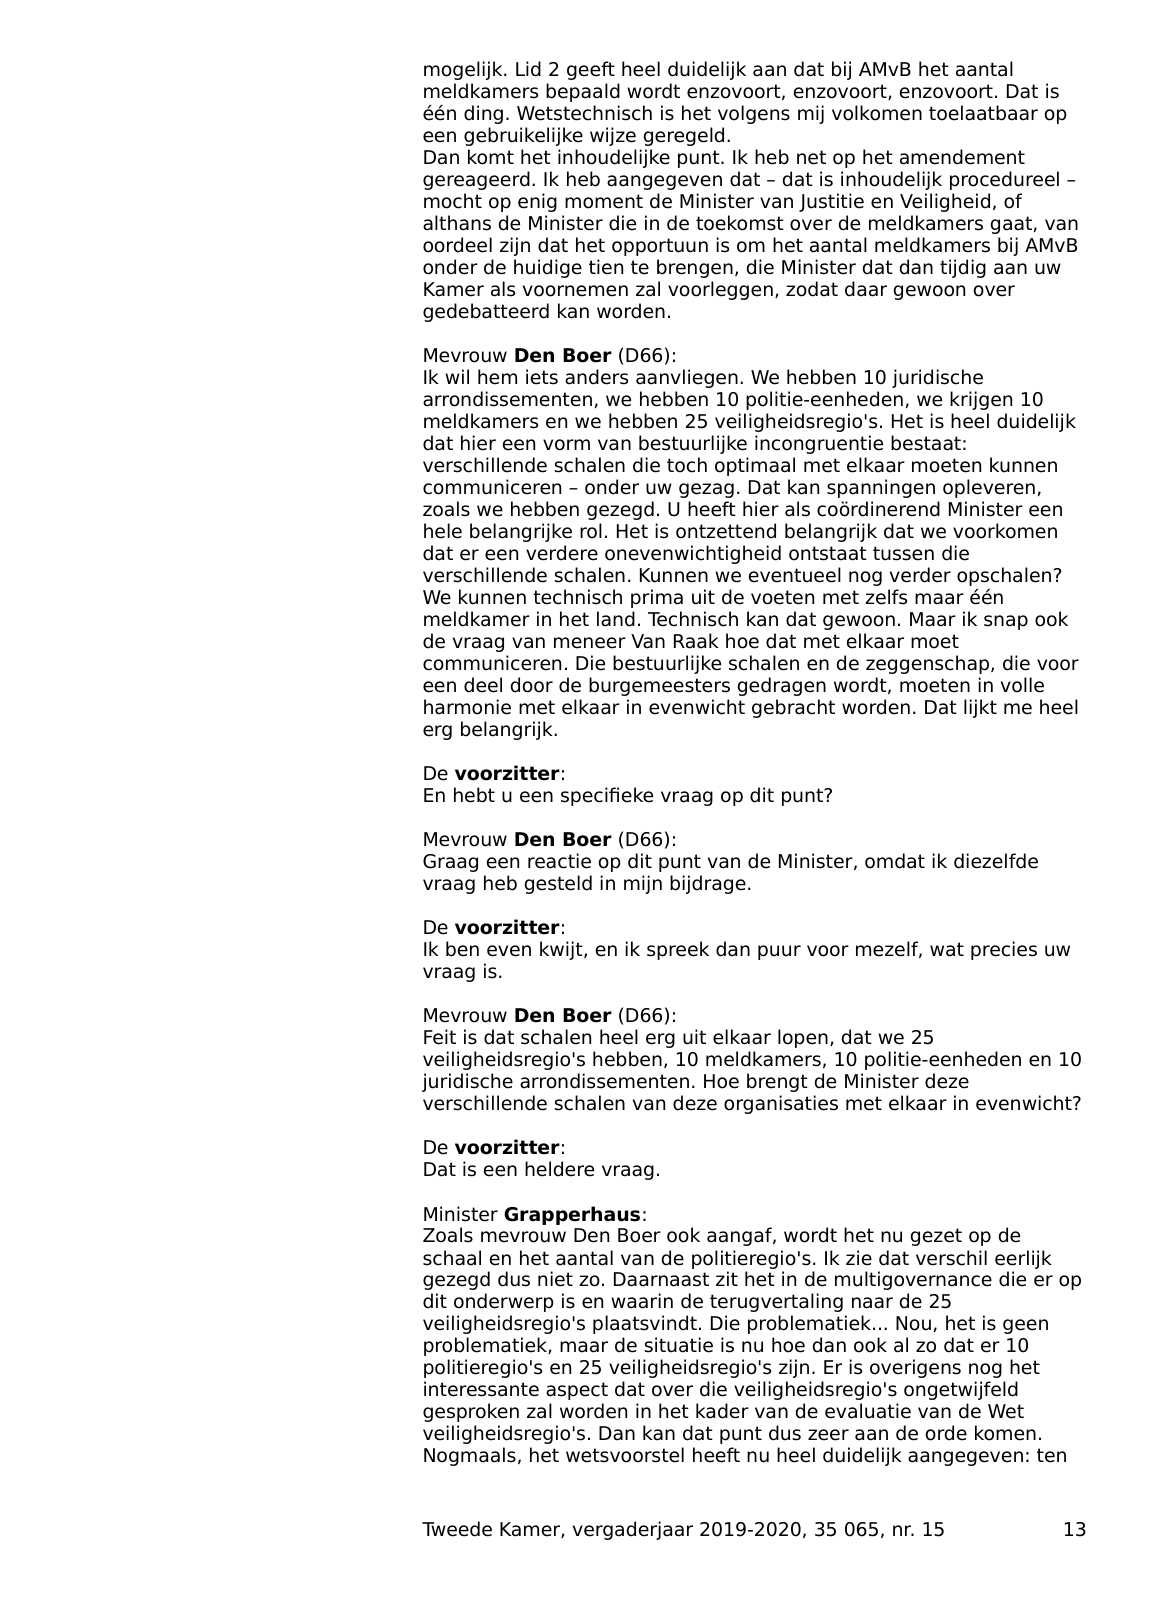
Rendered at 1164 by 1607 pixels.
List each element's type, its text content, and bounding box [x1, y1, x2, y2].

text De voorzitter: [422, 1137, 1087, 1159]
text Ik ben even kwijt, en ik spreek dan puur voor mezelf, wat precies uw vraag is. [422, 939, 1087, 983]
text Mevrouw Den Boer (D66): [422, 1005, 1087, 1027]
text Graag een reactie op dit punt van de Minister, omdat ik diezelfde vraag heb gesteld in mijn bijdrage. [422, 851, 1087, 895]
text De voorzitter: [422, 763, 1087, 785]
text Dat is een heldere vraag. [422, 1159, 1087, 1181]
text De voorzitter: [422, 917, 1087, 939]
text mogelijk. Lid 2 geeft heel duidelijk aan dat bij AMvB het aantal meldkamers bepaald wordt enzovoort, enzovoort, enzovoort. Dat is één ding. Wetstechnisch is het volgens mij volkomen toelaatbaar op een gebruikelijke wijze geregeld. [422, 59, 1087, 147]
text Zoals mevrouw Den Boer ook aangaf, wordt het nu gezet op de schaal en het aantal van de politieregio's. Ik zie dat verschil eerlijk gezegd dus niet zo. Daarnaast zit het in de multigovernance die er op dit onderwerp is en waarin de terugvertaling naar de 25 veiligheidsregio's plaatsvindt. Die problematiek... Nou, het is geen problematiek, maar de situatie is nu hoe dan ook al zo dat er 10 politieregio's en 25 veiligheidsregio's zijn. Er is overigens nog het interessante aspect dat over die veiligheidsregio's ongetwijfeld gesproken zal worden in het kader van de evaluatie van de Wet veiligheidsregio's. Dan kan dat punt dus zeer aan de orde komen. Nogmaals, het wetsvoorstel heeft nu heel duidelijk aangegeven: ten [422, 1225, 1087, 1467]
text Dan komt het inhoudelijke punt. Ik heb net op het amendement gereageerd. Ik heb aangegeven dat – dat is inhoudelijk procedureel – mocht op enig moment de Minister van Justitie en Veiligheid, of althans de Minister die in de toekomst over de meldkamers gaat, van oordeel zijn dat het opportuun is om het aantal meldkamers bij AMvB onder de huidige tien te brengen, die Minister dat dan tijdig aan uw Kamer als voornemen zal voorleggen, zodat daar gewoon over gedebatteerd kan worden. [422, 147, 1087, 323]
text Mevrouw Den Boer (D66): [422, 829, 1087, 851]
text Feit is dat schalen heel erg uit elkaar lopen, dat we 25 veiligheidsregio's hebben, 10 meldkamers, 10 politie-eenheden en 10 juridische arrondissementen. Hoe brengt de Minister deze verschillende schalen van deze organisaties met elkaar in evenwicht? [422, 1027, 1087, 1115]
text Minister Grapperhaus: [422, 1203, 1087, 1225]
text En hebt u een specifieke vraag op dit punt? [422, 785, 1087, 807]
text Mevrouw Den Boer (D66): [422, 345, 1087, 367]
text Ik wil hem iets anders aanvliegen. We hebben 10 juridische arrondissementen, we hebben 10 politie-eenheden, we krijgen 10 meldkamers en we hebben 25 veiligheidsregio's. Het is heel duidelijk dat hier een vorm van bestuurlijke incongruentie bestaat: verschillende schalen die toch optimaal met elkaar moeten kunnen communiceren – onder uw gezag. Dat kan spanningen opleveren, zoals we hebben gezegd. U heeft hier als coördinerend Minister een hele belangrijke rol. Het is ontzettend belangrijk dat we voorkomen dat er een verdere onevenwichtigheid ontstaat tussen die verschillende schalen. Kunnen we eventueel nog verder opschalen? We kunnen technisch prima uit de voeten met zelfs maar één meldkamer in het land. Technisch kan dat gewoon. Maar ik snap ook de vraag van meneer Van Raak hoe dat met elkaar moet communiceren. Die bestuurlijke schalen en de zeggenschap, die voor een deel door de burgemeesters gedragen wordt, moeten in volle harmonie met elkaar in evenwicht gebracht worden. Dat lijkt me heel erg belangrijk. [422, 367, 1087, 741]
